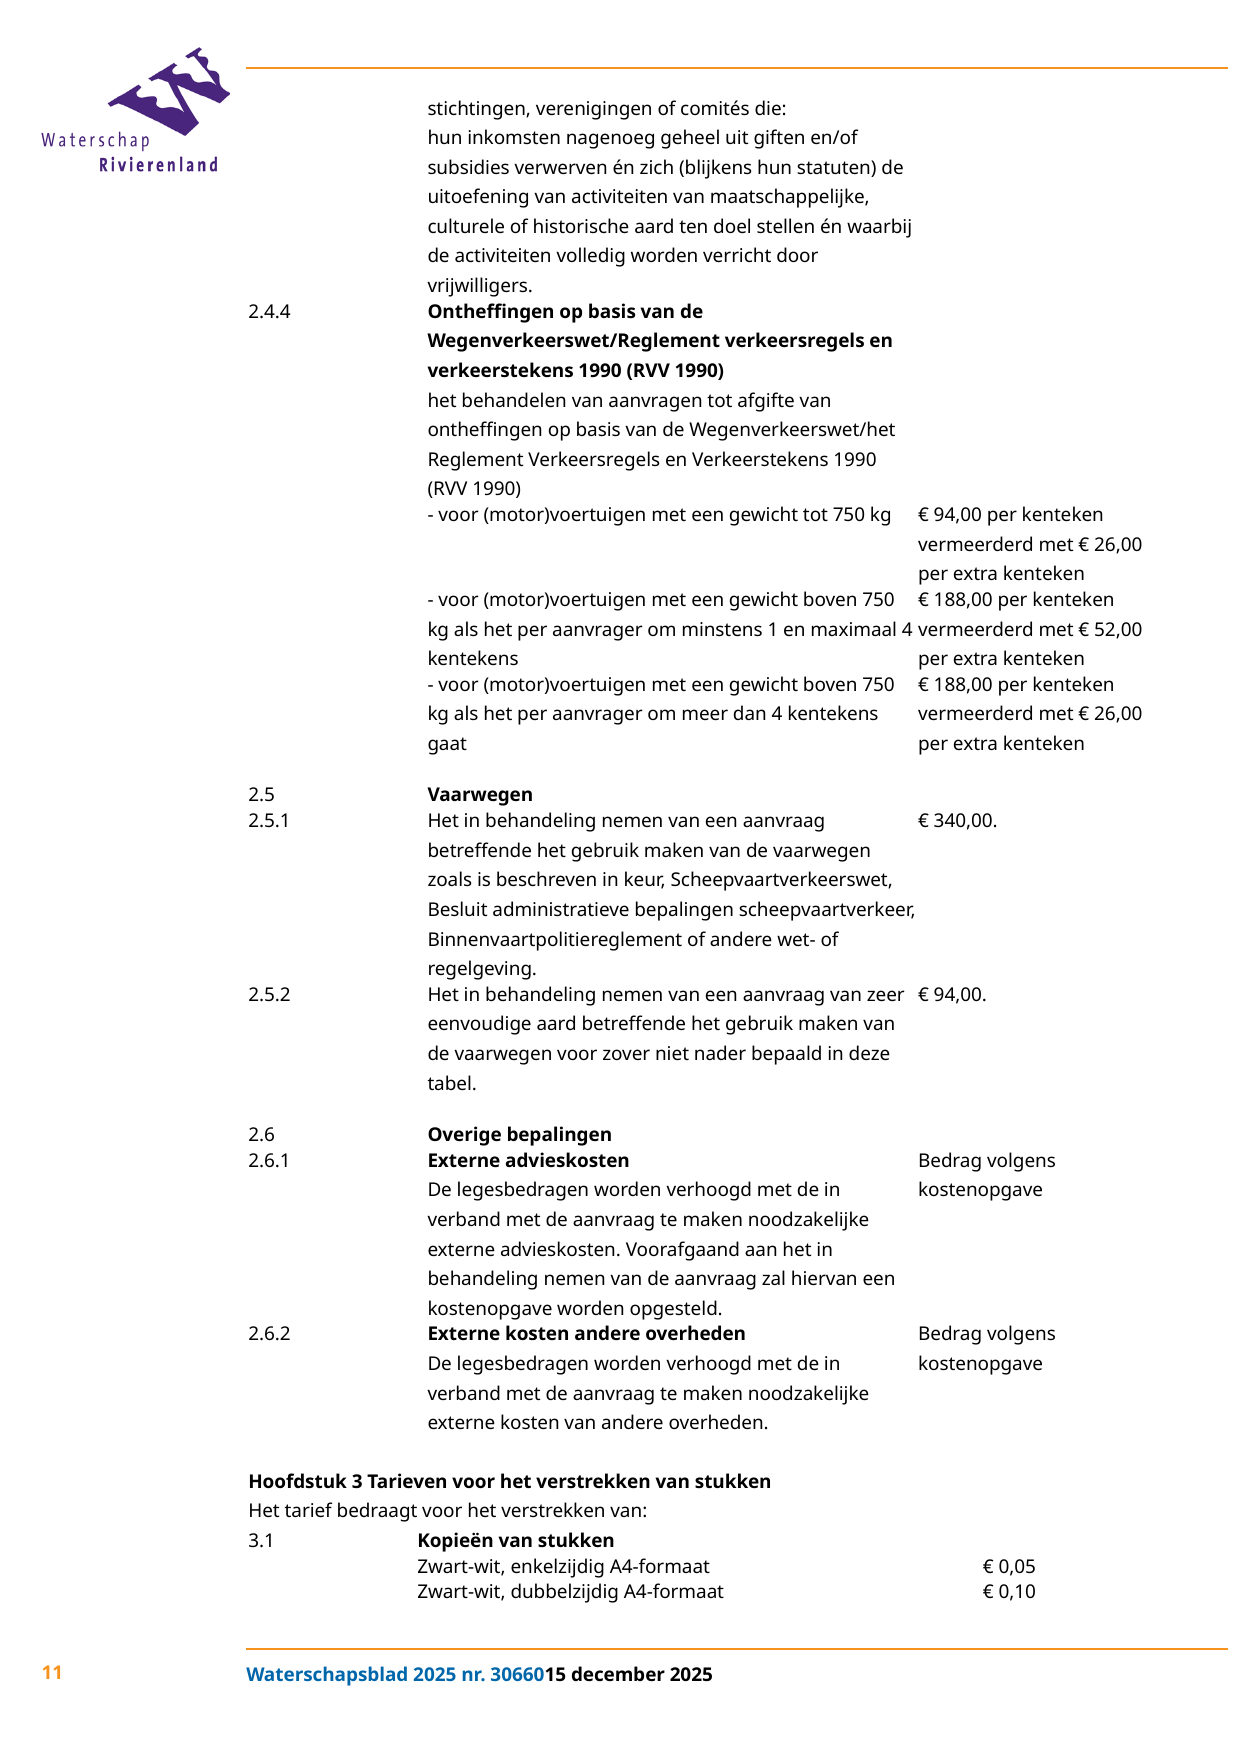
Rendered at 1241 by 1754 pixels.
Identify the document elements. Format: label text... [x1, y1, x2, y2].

table_header Kopieën van stukken [417, 1527, 983, 1553]
table_cell [248, 1579, 417, 1604]
table_cell € 0,10 [983, 1579, 1152, 1604]
table_cell Het in behandeling nemen van een aanvraag betreffende het gebruik maken van de vaarwegen zoals is beschreven in keur, Scheepvaartverkeerswet, Besluit administratieve bepalingen scheepvaartverkeer, Binnenvaartpolitiereglement of andere wet- of regelgeving. [427, 808, 918, 981]
table_cell € 188,00 per kenteken vermeerderd met € 52,00 per extra kenteken [918, 586, 1152, 671]
table_cell Overige bepalingen [427, 1121, 918, 1147]
table_cell [918, 782, 1152, 807]
table_cell Externe kosten andere overheden De legesbedragen worden verhoogd met de in verband met de aanvraag te maken noodzakelijke externe kosten van andere overheden. [427, 1321, 918, 1435]
table_cell Bedrag volgens kostenopgave [918, 1147, 1152, 1321]
table_cell Bedrag volgens kostenopgave [918, 1321, 1152, 1435]
table_cell € 94,00 per kenteken vermeerderd met € 26,00 per extra kenteken [918, 501, 1152, 586]
table_cell 2.4.4 [248, 298, 427, 501]
table_cell [918, 298, 1152, 501]
table_cell 2.6.2 [248, 1321, 427, 1435]
table_cell [248, 586, 427, 671]
text Hoofdstuk 3 Tarieven voor het verstrekken van stukken [248, 1468, 1152, 1494]
table_cell [248, 95, 427, 298]
picture [41, 47, 231, 172]
table_cell [427, 756, 918, 782]
table_cell [918, 95, 1152, 298]
text Het tarief bedraagt voor het verstrekken van: [248, 1497, 1152, 1523]
table_cell [248, 1553, 417, 1579]
table_cell Zwart-wit, enkelzijdig A4-formaat [417, 1553, 983, 1579]
table_cell Zwart-wit, dubbelzijdig A4-formaat [417, 1579, 983, 1604]
table_cell 2.6.1 [248, 1147, 427, 1321]
table_cell € 340,00. [918, 808, 1152, 981]
table_header 3.1 [248, 1527, 417, 1553]
table_cell - voor (motor)voertuigen met een gewicht boven 750 kg als het per aanvrager om meer dan 4 kentekens gaat [427, 671, 918, 756]
table_cell [427, 1096, 918, 1121]
table_cell - voor (motor)voertuigen met een gewicht boven 750 kg als het per aanvrager om minstens 1 en maximaal 4 kentekens [427, 586, 918, 671]
table_cell [248, 501, 427, 586]
table_cell € 94,00. [918, 981, 1152, 1096]
table_cell [248, 1096, 427, 1121]
table_header [983, 1527, 1152, 1553]
table_cell 2.5 [248, 782, 427, 807]
table_cell 2.5.1 [248, 808, 427, 981]
table_cell [248, 756, 427, 782]
table_cell Vaarwegen [427, 782, 918, 807]
table_cell Externe advieskosten De legesbedragen worden verhoogd met de in verband met de aanvraag te maken noodzakelijke externe advieskosten. Voorafgaand aan het in behandeling nemen van de aanvraag zal hiervan een kostenopgave worden opgesteld. [427, 1147, 918, 1321]
table_cell - voor (motor)voertuigen met een gewicht tot 750 kg [427, 501, 918, 586]
table_cell Het in behandeling nemen van een aanvraag van zeer eenvoudige aard betreffende het gebruik maken van de vaarwegen voor zover niet nader bepaald in deze tabel. [427, 981, 918, 1096]
table_cell [918, 1096, 1152, 1121]
table_cell [918, 1121, 1152, 1147]
table_cell 2.6 [248, 1121, 427, 1147]
table_cell 2.5.2 [248, 981, 427, 1096]
table_cell Ontheffingen op basis van de Wegenverkeerswet/Reglement verkeersregels en verkeerstekens 1990 (RVV 1990) het behandelen van aanvragen tot afgifte van ontheffingen op basis van de Wegenverkeerswet/het Reglement Verkeersregels en Verkeerstekens 1990 (RVV 1990) [427, 298, 918, 501]
table_cell [918, 756, 1152, 782]
table_cell € 0,05 [983, 1553, 1152, 1579]
table_cell [248, 671, 427, 756]
table_cell € 188,00 per kenteken vermeerderd met € 26,00 per extra kenteken [918, 671, 1152, 756]
table_cell stichtingen, verenigingen of comités die: hun inkomsten nagenoeg geheel uit giften en/of subsidies verwerven én zich (blijkens hun statuten) de uitoefening van activiteiten van maatschappelijke, culturele of historische aard ten doel stellen én waarbij de activiteiten volledig worden verricht door vrijwilligers. [427, 95, 918, 298]
